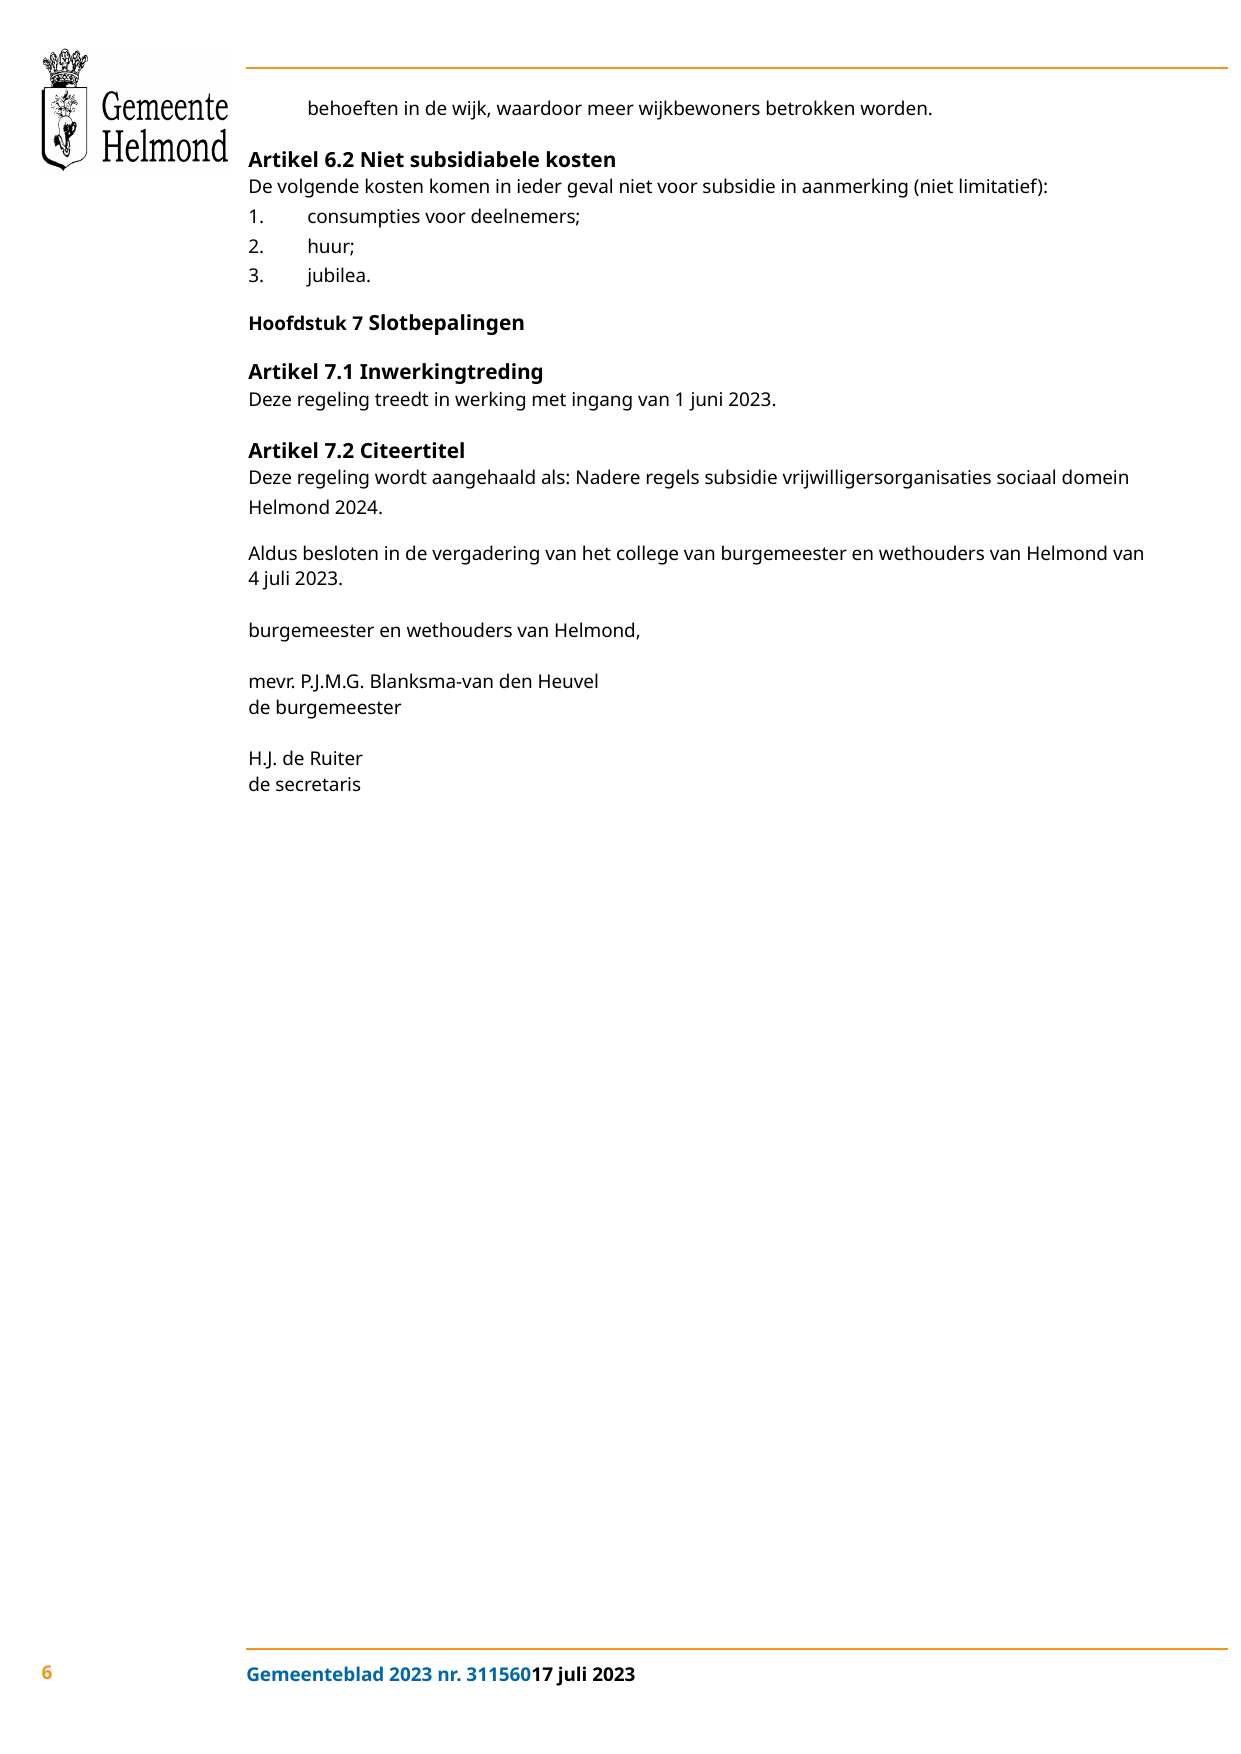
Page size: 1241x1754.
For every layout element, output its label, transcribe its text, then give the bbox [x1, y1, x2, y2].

text H.J. de Ruiter [248, 746, 1152, 771]
list huur; [248, 233, 1152, 258]
text Deze regeling wordt aangehaald als: Nadere regels subsidie vrijwilligersorganisaties sociaal domein Helmond 2024. [248, 464, 1152, 520]
text Artikel 7.1 Inwerkingtreding [248, 357, 1152, 386]
text Artikel 7.2 Citeertitel [248, 436, 1152, 464]
list jubilea. [248, 262, 1152, 288]
text mevr. P.J.M.G. Blanksma-van den Heuvel [248, 668, 1152, 694]
picture [41, 47, 231, 172]
text Deze regeling treedt in werking met ingang van 1 juni 2023. [248, 386, 1152, 411]
text de burgemeester [248, 694, 1152, 720]
text De volgende kosten komen in ieder geval niet voor subsidie in aanmerking (niet limitatief): [248, 174, 1152, 199]
text burgemeester en wethouders van Helmond, [248, 617, 1152, 643]
list behoeften in de wijk, waardoor meer wijkbewoners betrokken worden. [248, 95, 1152, 121]
list consumpties voor deelnemers; [248, 203, 1152, 229]
text de secretaris [248, 771, 1152, 797]
text Artikel 6.2 Niet subsidiabele kosten [248, 145, 1152, 174]
text Aldus besloten in de vergadering van het college van burgemeester en wethouders van Helmond van 4 juli 2023. [248, 540, 1152, 591]
text Hoofdstuk 7 Slotbepalingen [248, 308, 1152, 336]
